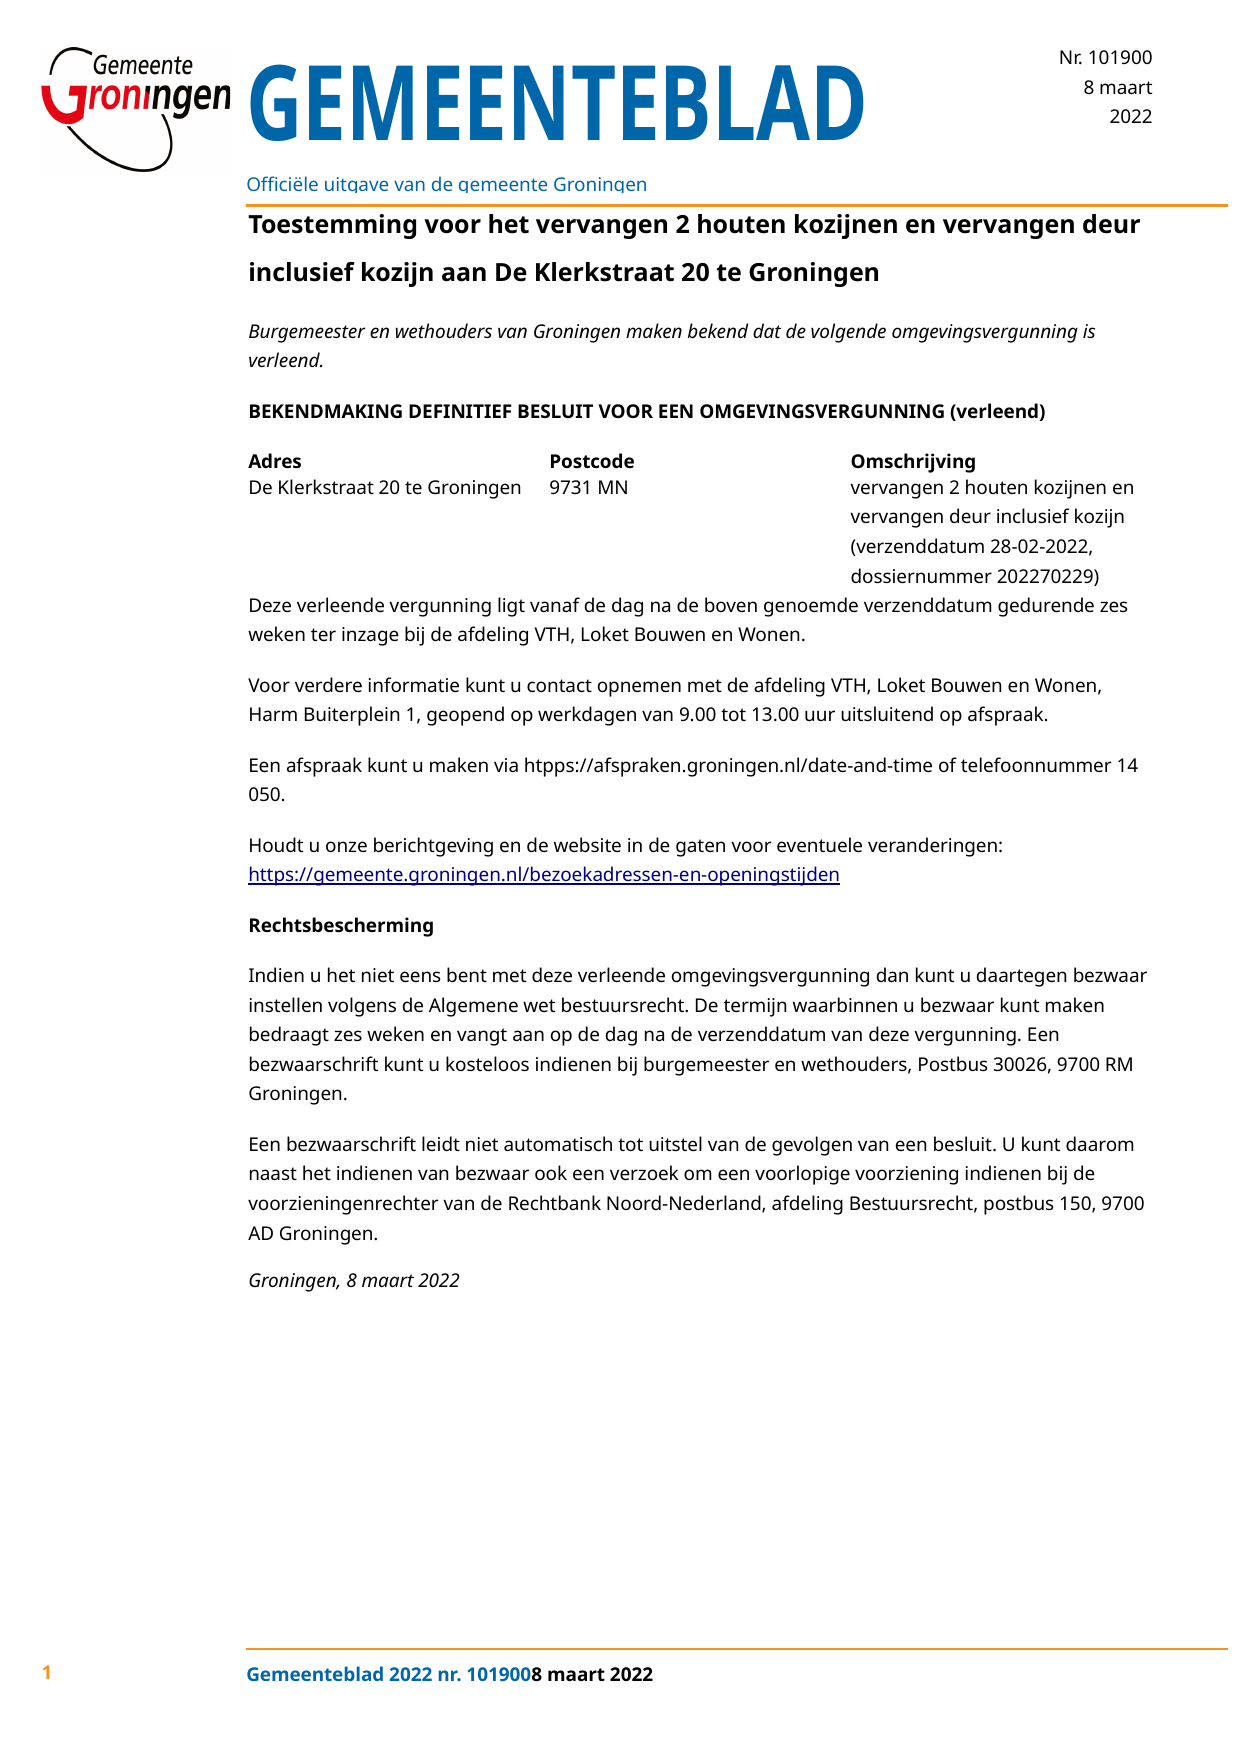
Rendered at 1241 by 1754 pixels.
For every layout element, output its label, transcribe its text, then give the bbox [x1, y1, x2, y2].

table_cell De Klerkstraat 20 te Groningen [248, 474, 549, 589]
table_header Omschrijving [850, 449, 1152, 474]
table_header Adres [248, 449, 549, 474]
text Indien u het niet eens bent met deze verleende omgevingsvergunning dan kunt u daartegen bezwaar instellen volgens de Algemene wet bestuursrecht. De termijn waarbinnen u bezwaar kunt maken bedraagt zes weken en vangt aan op de dag na de verzenddatum van deze vergunning. Een bezwaarschrift kunt u kosteloos indienen bij burgemeester en wethouders, Postbus 30026, 9700 RM Groningen. [248, 962, 1152, 1106]
table_cell vervangen 2 houten kozijnen en vervangen deur inclusief kozijn (verzenddatum 28-02-2022, dossiernummer 202270229) [850, 474, 1152, 589]
picture [41, 47, 231, 172]
table_cell 9731 MN [549, 474, 850, 589]
table_header Postcode [549, 449, 850, 474]
text Toestemming voor het vervangen 2 houten kozijnen en vervangen deur inclusief kozijn aan De Klerkstraat 20 te Groningen [248, 207, 1152, 288]
text BEKENDMAKING DEFINITIEF BESLUIT VOOR EEN OMGEVINGSVERGUNNING (verleend) [248, 398, 1152, 424]
text Burgemeester en wethouders van Groningen maken bekend dat de volgende omgevingsvergunning is verleend. [248, 318, 1152, 373]
text Rechtsbescherming [248, 912, 1152, 938]
text Voor verdere informatie kunt u contact opnemen met de afdeling VTH, Loket Bouwen en Wonen, Harm Buiterplein 1, geopend op werkdagen van 9.00 tot 13.00 uur uitsluitend op afspraak. [248, 672, 1152, 727]
text Houdt u onze berichtgeving en de website in de gaten voor eventuele veranderingen: https://gemeente.groningen.nl/bezoekadressen-en-openingstijden [248, 832, 1152, 887]
text Deze verleende vergunning ligt vanaf de dag na de boven genoemde verzenddatum gedurende zes weken ter inzage bij de afdeling VTH, Loket Bouwen en Wonen. [248, 592, 1152, 647]
text Groningen, 8 maart 2022 [248, 1268, 1152, 1293]
text Een bezwaarschrift leidt niet automatisch tot uitstel van de gevolgen van een besluit. U kunt daarom naast het indienen van bezwaar ook een verzoek om een voorlopige voorziening indienen bij de voorzieningenrechter van de Rechtbank Noord-Nederland, afdeling Bestuursrecht, postbus 150, 9700 AD Groningen. [248, 1131, 1152, 1246]
text Een afspraak kunt u maken via htpps://afspraken.groningen.nl/date-and-time of telefoonnummer 14 050. [248, 752, 1152, 807]
